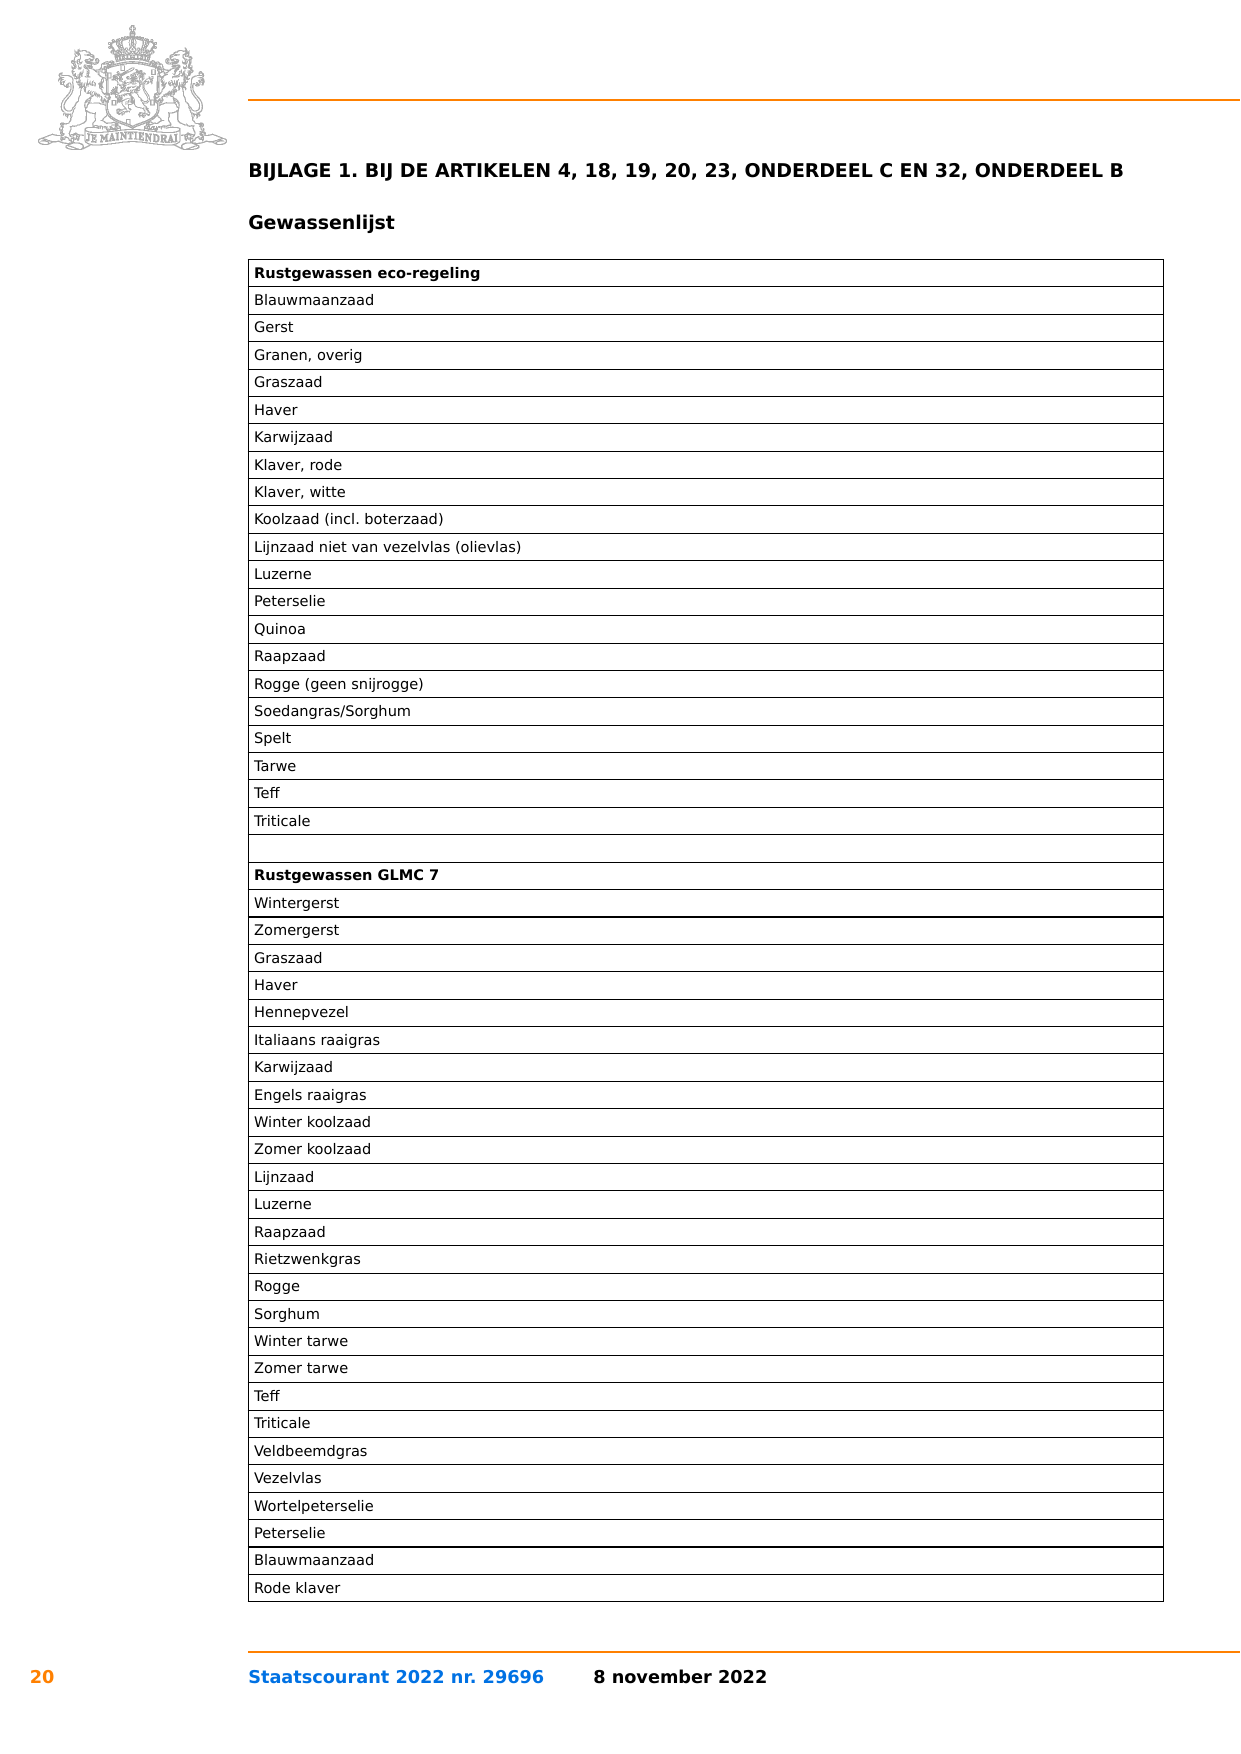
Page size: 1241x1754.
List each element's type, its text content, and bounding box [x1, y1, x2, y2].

table_cell Graszaad [249, 370, 1163, 396]
table_cell [249, 835, 1163, 862]
table_cell Teff [249, 780, 1163, 807]
table_cell Winter tarwe [249, 1328, 1163, 1355]
table_cell Rogge (geen snijrogge) [249, 671, 1163, 697]
table_cell Zomer koolzaad [249, 1137, 1163, 1163]
table_cell Haver [249, 397, 1163, 423]
table_cell Wintergerst [249, 890, 1163, 916]
table_cell Italiaans raaigras [249, 1027, 1163, 1053]
table_cell Blauwmaanzaad [249, 287, 1163, 314]
table_cell Hennepvezel [249, 1000, 1163, 1026]
table_cell Graszaad [249, 945, 1163, 971]
table_cell Koolzaad (incl. boterzaad) [249, 506, 1163, 533]
table_cell Klaver, witte [249, 479, 1163, 505]
table_cell Rustgewassen GLMC 7 [249, 863, 1163, 889]
table_cell Raapzaad [249, 644, 1163, 670]
table_cell Luzerne [249, 1191, 1163, 1218]
table_cell Klaver, rode [249, 452, 1163, 478]
table_cell Haver [249, 972, 1163, 998]
table_cell Granen, overig [249, 342, 1163, 368]
table_cell Karwijzaad [249, 1054, 1163, 1081]
table_cell Teff [249, 1383, 1163, 1409]
table_cell Peterselie [249, 1520, 1163, 1546]
table_cell Gerst [249, 315, 1163, 341]
subtitle Gewassenlijst [248, 212, 1163, 234]
table_cell Quinoa [249, 616, 1163, 642]
table_cell Triticale [249, 808, 1163, 834]
table_cell Engels raaigras [249, 1082, 1163, 1108]
table_cell Tarwe [249, 753, 1163, 779]
table_cell Blauwmaanzaad [249, 1548, 1163, 1574]
table_cell Winter koolzaad [249, 1109, 1163, 1136]
table_cell Soedangras/Sorghum [249, 698, 1163, 724]
subtitle BIJLAGE 1. BIJ DE ARTIKELEN 4, 18, 19, 20, 23, ONDERDEEL C EN 32, ONDERDEEL B [248, 160, 1163, 182]
table_cell Vezelvlas [249, 1465, 1163, 1492]
table_cell Wortelpeterselie [249, 1493, 1163, 1519]
table_cell Raapzaad [249, 1219, 1163, 1245]
table_cell Luzerne [249, 561, 1163, 588]
table_header Rustgewassen eco-regeling [249, 260, 1163, 286]
table_cell Karwijzaad [249, 424, 1163, 451]
table_cell Lijnzaad [249, 1164, 1163, 1190]
table_cell Spelt [249, 726, 1163, 752]
table_cell Sorghum [249, 1301, 1163, 1327]
table_cell Zomergerst [249, 918, 1163, 944]
table_cell Triticale [249, 1411, 1163, 1437]
table_cell Rietzwenkgras [249, 1246, 1163, 1272]
table_cell Veldbeemdgras [249, 1438, 1163, 1464]
table_cell Lijnzaad niet van vezelvlas (olievlas) [249, 534, 1163, 560]
table_cell Rogge [249, 1274, 1163, 1300]
table_cell Rode klaver [249, 1575, 1163, 1601]
table_cell Peterselie [249, 589, 1163, 615]
picture [38, 25, 227, 150]
table_cell Zomer tarwe [249, 1356, 1163, 1382]
